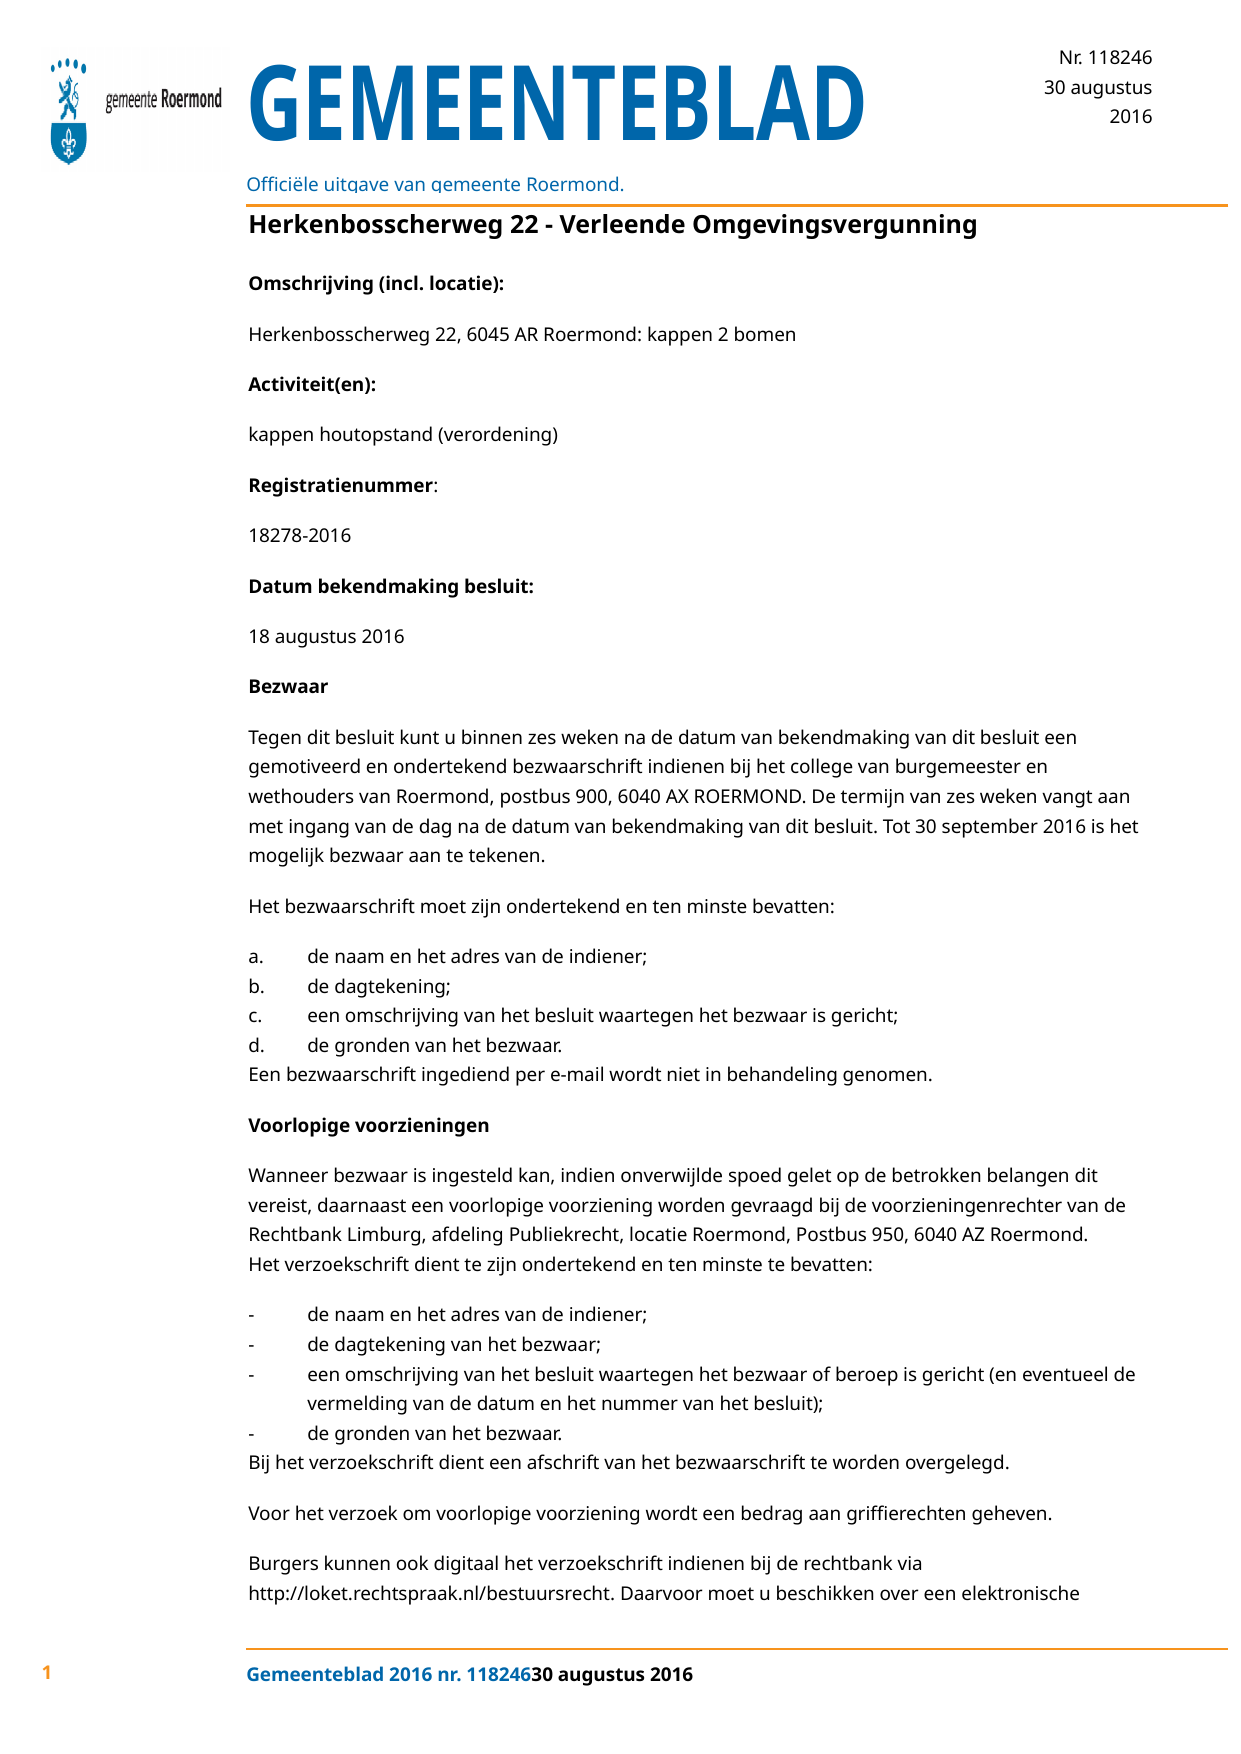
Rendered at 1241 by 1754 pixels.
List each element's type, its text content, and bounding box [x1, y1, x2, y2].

text Activiteit(en): [248, 371, 1152, 397]
list de dagtekening van het bezwaar; [248, 1331, 1152, 1357]
text Wanneer bezwaar is ingesteld kan, indien onverwijlde spoed gelet op de betrokken belangen dit vereist, daarnaast een voorlopige voorziening worden gevraagd bij de voorzieningenrechter van de Rechtbank Limburg, afdeling Publiekrecht, locatie Roermond, Postbus 950, 6040 AZ Roermond. Het verzoekschrift dient te zijn ondertekend en ten minste te bevatten: [248, 1162, 1152, 1277]
text kappen houtopstand (verordening) [248, 422, 1152, 447]
list een omschrijving van het besluit waartegen het bezwaar is gericht; [248, 1002, 1152, 1028]
list de naam en het adres van de indiener; [248, 943, 1152, 969]
text Omschrijving (incl. locatie): [248, 270, 1152, 296]
list een omschrijving van het besluit waartegen het bezwaar of beroep is gericht (en eventueel de vermelding van de datum en het nummer van het besluit); [248, 1361, 1152, 1416]
text Burgers kunnen ook digitaal het verzoekschrift indienen bij de rechtbank via http://loket.rechtspraak.nl/bestuursrecht. Daarvoor moet u beschikken over een elektronische [248, 1550, 1152, 1606]
list de gronden van het bezwaar. [248, 1420, 1152, 1446]
text Registratienummer: [248, 472, 1152, 498]
text 18 augustus 2016 [248, 623, 1152, 649]
text Herkenbosscherweg 22, 6045 AR Roermond: kappen 2 bomen [248, 321, 1152, 346]
text Het bezwaarschrift moet zijn ondertekend en ten minste bevatten: [248, 893, 1152, 918]
text Voorlopige voorzieningen [248, 1112, 1152, 1138]
list de gronden van het bezwaar. [248, 1032, 1152, 1058]
text Datum bekendmaking besluit: [248, 573, 1152, 598]
text Tegen dit besluit kunt u binnen zes weken na de datum van bekendmaking van dit besluit een gemotiveerd en ondertekend bezwaarschrift indienen bij het college van burgemeester en wethouders van Roermond, postbus 900, 6040 AX ROERMOND. De termijn van zes weken vangt aan met ingang van de dag na de datum van bekendmaking van dit besluit. Tot 30 september 2016 is het mogelijk bezwaar aan te tekenen. [248, 724, 1152, 868]
text Voor het verzoek om voorlopige voorziening wordt een bedrag aan griffierechten geheven. [248, 1500, 1152, 1526]
list de naam en het adres van de indiener; [248, 1302, 1152, 1327]
text Bezwaar [248, 674, 1152, 699]
text Herkenbosscherweg 22 - Verleende Omgevingsvergunning [248, 207, 1152, 241]
picture [41, 47, 231, 172]
list de dagtekening; [248, 973, 1152, 998]
text Bij het verzoekschrift dient een afschrift van het bezwaarschrift te worden overgelegd. [248, 1449, 1152, 1475]
text 18278-2016 [248, 522, 1152, 548]
text Een bezwaarschrift ingediend per e-mail wordt niet in behandeling genomen. [248, 1062, 1152, 1087]
